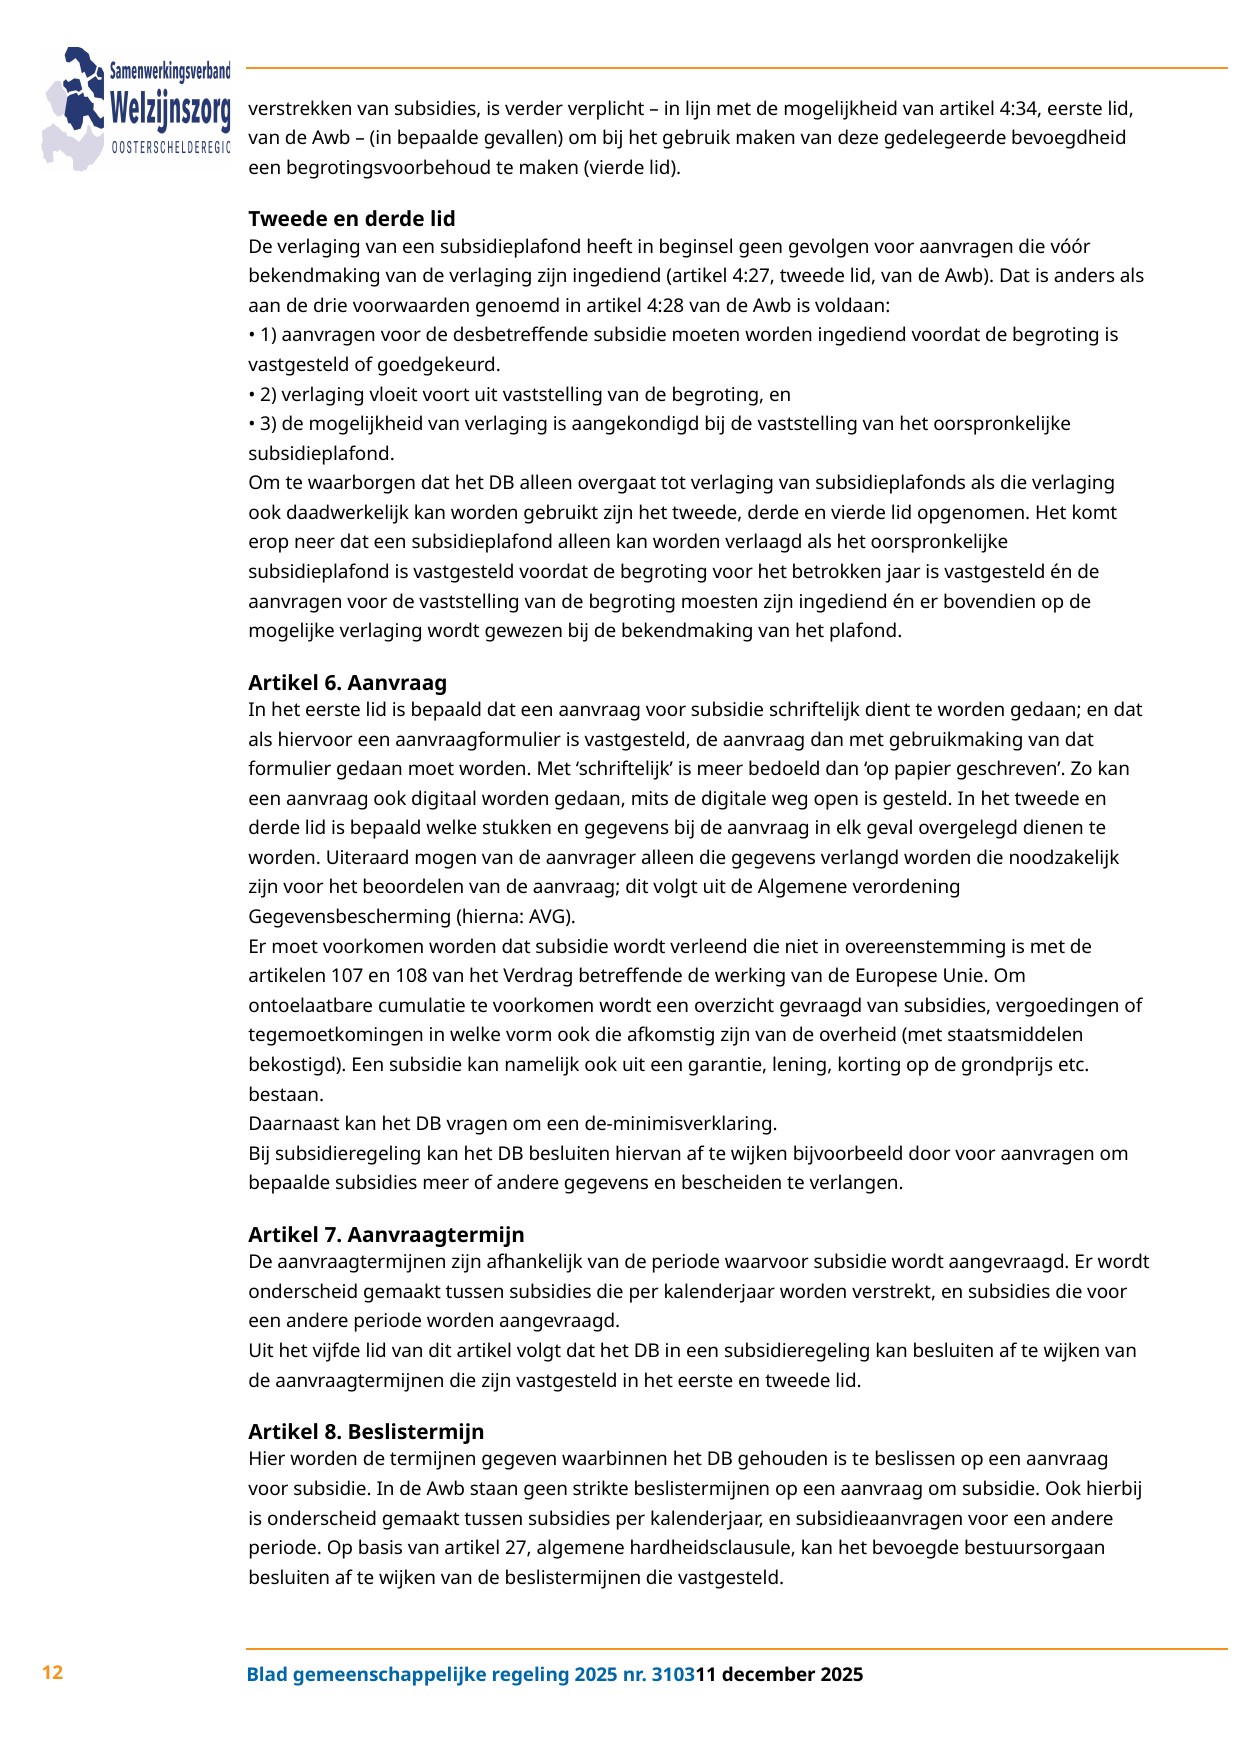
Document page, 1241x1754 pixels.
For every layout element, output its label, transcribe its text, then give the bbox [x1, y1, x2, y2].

text De aanvraagtermijnen zijn afhankelijk van de periode waarvoor subsidie wordt aangevraagd. Er wordt onderscheid gemaakt tussen subsidies die per kalenderjaar worden verstrekt, en subsidies die voor een andere periode worden aangevraagd. [248, 1248, 1152, 1333]
text De verlaging van een subsidieplafond heeft in beginsel geen gevolgen voor aanvragen die vóór bekendmaking van de verlaging zijn ingediend (artikel 4:27, tweede lid, van de Awb). Dat is anders als aan de drie voorwaarden genoemd in artikel 4:28 van de Awb is voldaan: [248, 233, 1152, 318]
picture [41, 47, 231, 172]
text Bij subsidieregeling kan het DB besluiten hiervan af te wijken bijvoorbeeld door voor aanvragen om bepaalde subsidies meer of andere gegevens en bescheiden te verlangen. [248, 1140, 1152, 1195]
text Artikel 8. Beslistermijn [248, 1417, 1152, 1446]
text Artikel 7. Aanvraagtermijn [248, 1220, 1152, 1248]
text • 3) de mogelijkheid van verlaging is aangekondigd bij de vaststelling van het oorspronkelijke subsidieplafond. [248, 410, 1152, 466]
text Er moet voorkomen worden dat subsidie wordt verleend die niet in overeenstemming is met de artikelen 107 en 108 van het Verdrag betreffende de werking van de Europese Unie. Om ontoelaatbare cumulatie te voorkomen wordt een overzicht gevraagd van subsidies, vergoedingen of tegemoetkomingen in welke vorm ook die afkomstig zijn van de overheid (met staatsmiddelen bekostigd). Een subsidie kan namelijk ook uit een garantie, lening, korting op de grondprijs etc. bestaan. [248, 933, 1152, 1107]
text Om te waarborgen dat het DB alleen overgaat tot verlaging van subsidieplafonds als die verlaging ook daadwerkelijk kan worden gebruikt zijn het tweede, derde en vierde lid opgenomen. Het komt erop neer dat een subsidieplafond alleen kan worden verlaagd als het oorspronkelijke subsidieplafond is vastgesteld voordat de begroting voor het betrokken jaar is vastgesteld én de aanvragen voor de vaststelling van de begroting moesten zijn ingediend én er bovendien op de mogelijke verlaging wordt gewezen bij de bekendmaking van het plafond. [248, 469, 1152, 643]
text In het eerste lid is bepaald dat een aanvraag voor subsidie schriftelijk dient te worden gedaan; en dat als hiervoor een aanvraagformulier is vastgesteld, de aanvraag dan met gebruikmaking van dat formulier gedaan moet worden. Met ‘schriftelijk’ is meer bedoeld dan ‘op papier geschreven’. Zo kan een aanvraag ook digitaal worden gedaan, mits de digitale weg open is gesteld. In het tweede en derde lid is bepaald welke stukken en gegevens bij de aanvraag in elk geval overgelegd dienen te worden. Uiteraard mogen van de aanvrager alleen die gegevens verlangd worden die noodzakelijk zijn voor het beoordelen van de aanvraag; dit volgt uit de Algemene verordening Gegevensbescherming (hierna: AVG). [248, 696, 1152, 929]
text Daarnaast kan het DB vragen om een de-minimisverklaring. [248, 1110, 1152, 1136]
text Tweede en derde lid [248, 204, 1152, 233]
text Uit het vijfde lid van dit artikel volgt dat het DB in een subsidieregeling kan besluiten af te wijken van de aanvraagtermijnen die zijn vastgesteld in het eerste en tweede lid. [248, 1337, 1152, 1392]
text • 1) aanvragen voor de desbetreffende subsidie moeten worden ingediend voordat de begroting is vastgesteld of goedgekeurd. [248, 322, 1152, 377]
text verstrekken van subsidies, is verder verplicht – in lijn met de mogelijkheid van artikel 4:34, eerste lid, van de Awb – (in bepaalde gevallen) om bij het gebruik maken van deze gedelegeerde bevoegdheid een begrotingsvoorbehoud te maken (vierde lid). [248, 95, 1152, 180]
text Hier worden de termijnen gegeven waarbinnen het DB gehouden is te beslissen op een aanvraag voor subsidie. In de Awb staan geen strikte beslistermijnen op een aanvraag om subsidie. Ook hierbij is onderscheid gemaakt tussen subsidies per kalenderjaar, en subsidieaanvragen voor een andere periode. Op basis van artikel 27, algemene hardheidsclausule, kan het bevoegde bestuursorgaan besluiten af te wijken van de beslistermijnen die vastgesteld. [248, 1446, 1152, 1590]
text • 2) verlaging vloeit voort uit vaststelling van de begroting, en [248, 381, 1152, 406]
text Artikel 6. Aanvraag [248, 668, 1152, 696]
